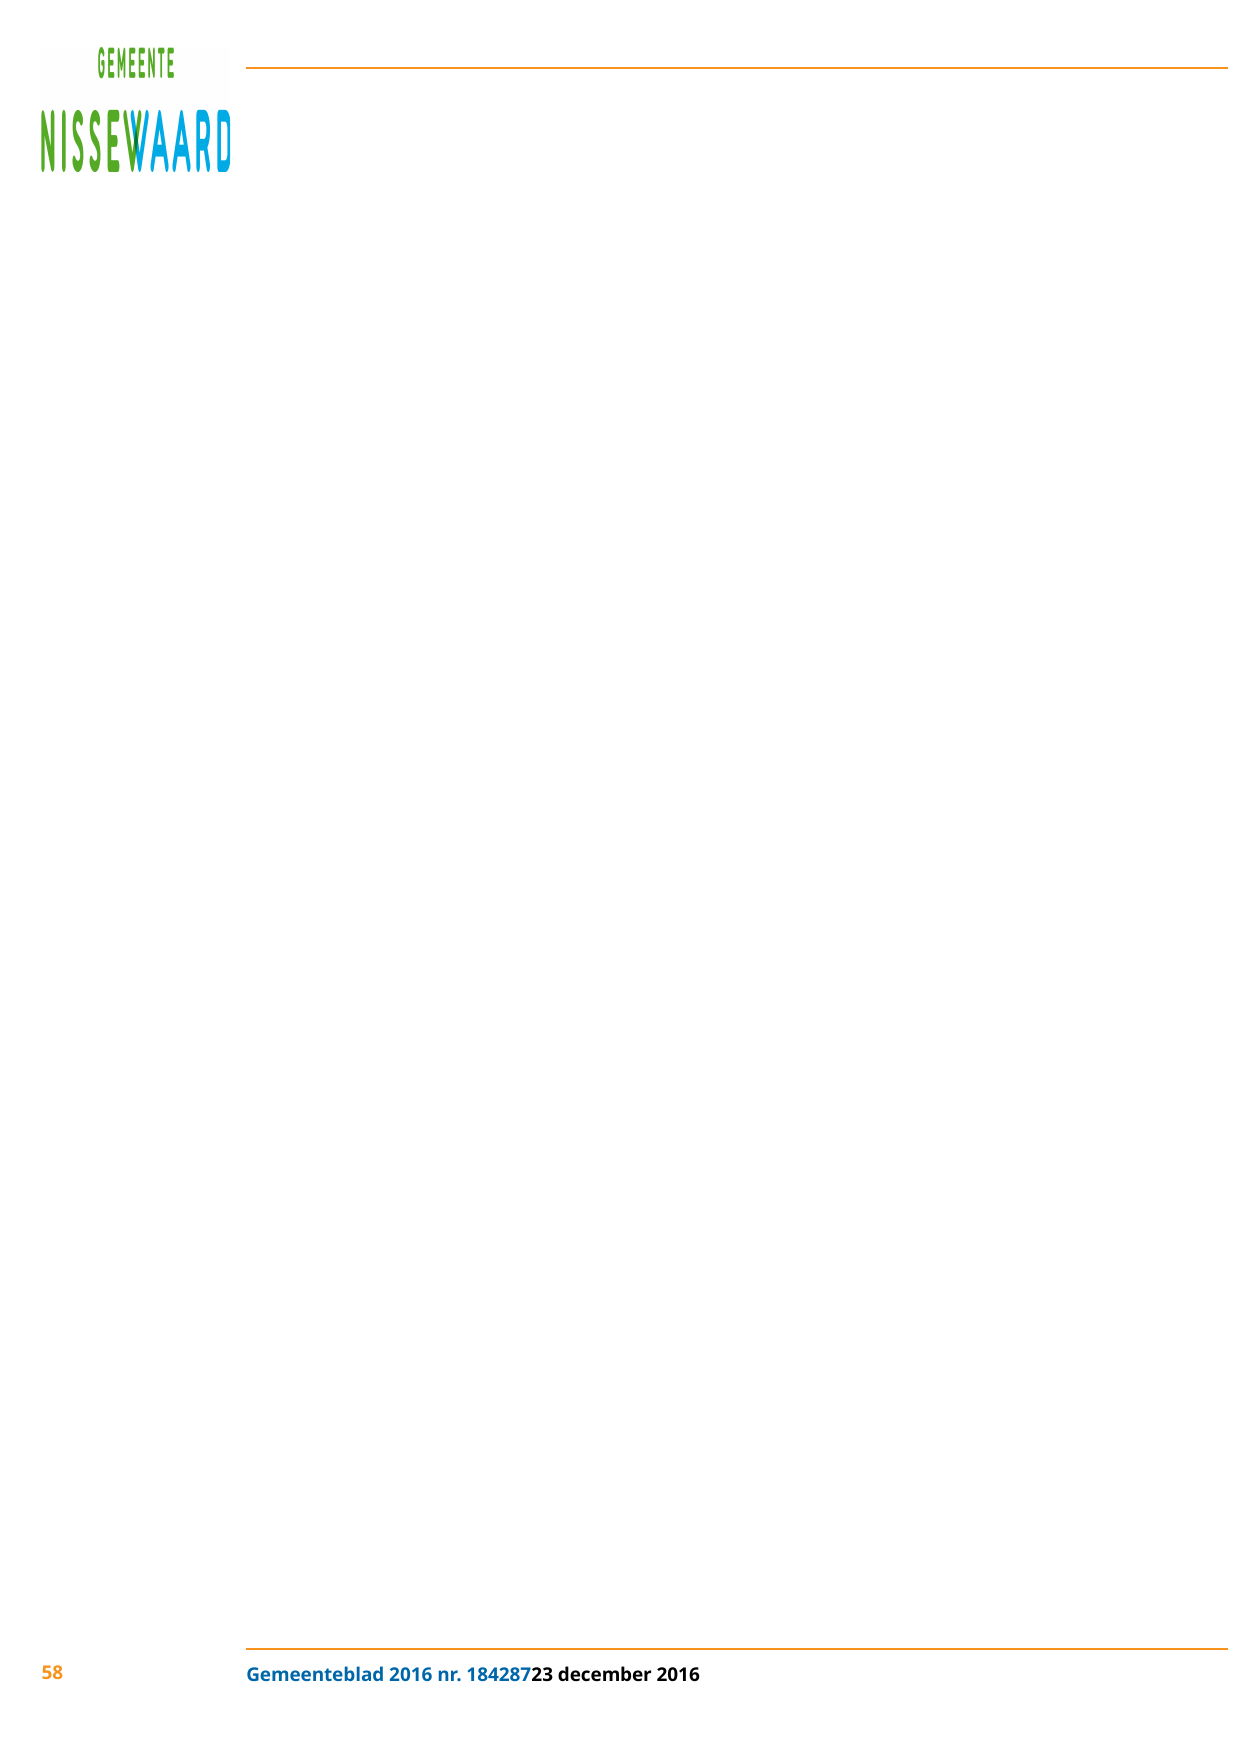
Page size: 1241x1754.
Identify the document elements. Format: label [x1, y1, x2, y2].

picture [201, 122, 206, 138]
picture [41, 47, 231, 172]
picture [222, 122, 227, 160]
picture [200, 151, 206, 172]
picture [154, 157, 165, 172]
picture [176, 157, 187, 172]
